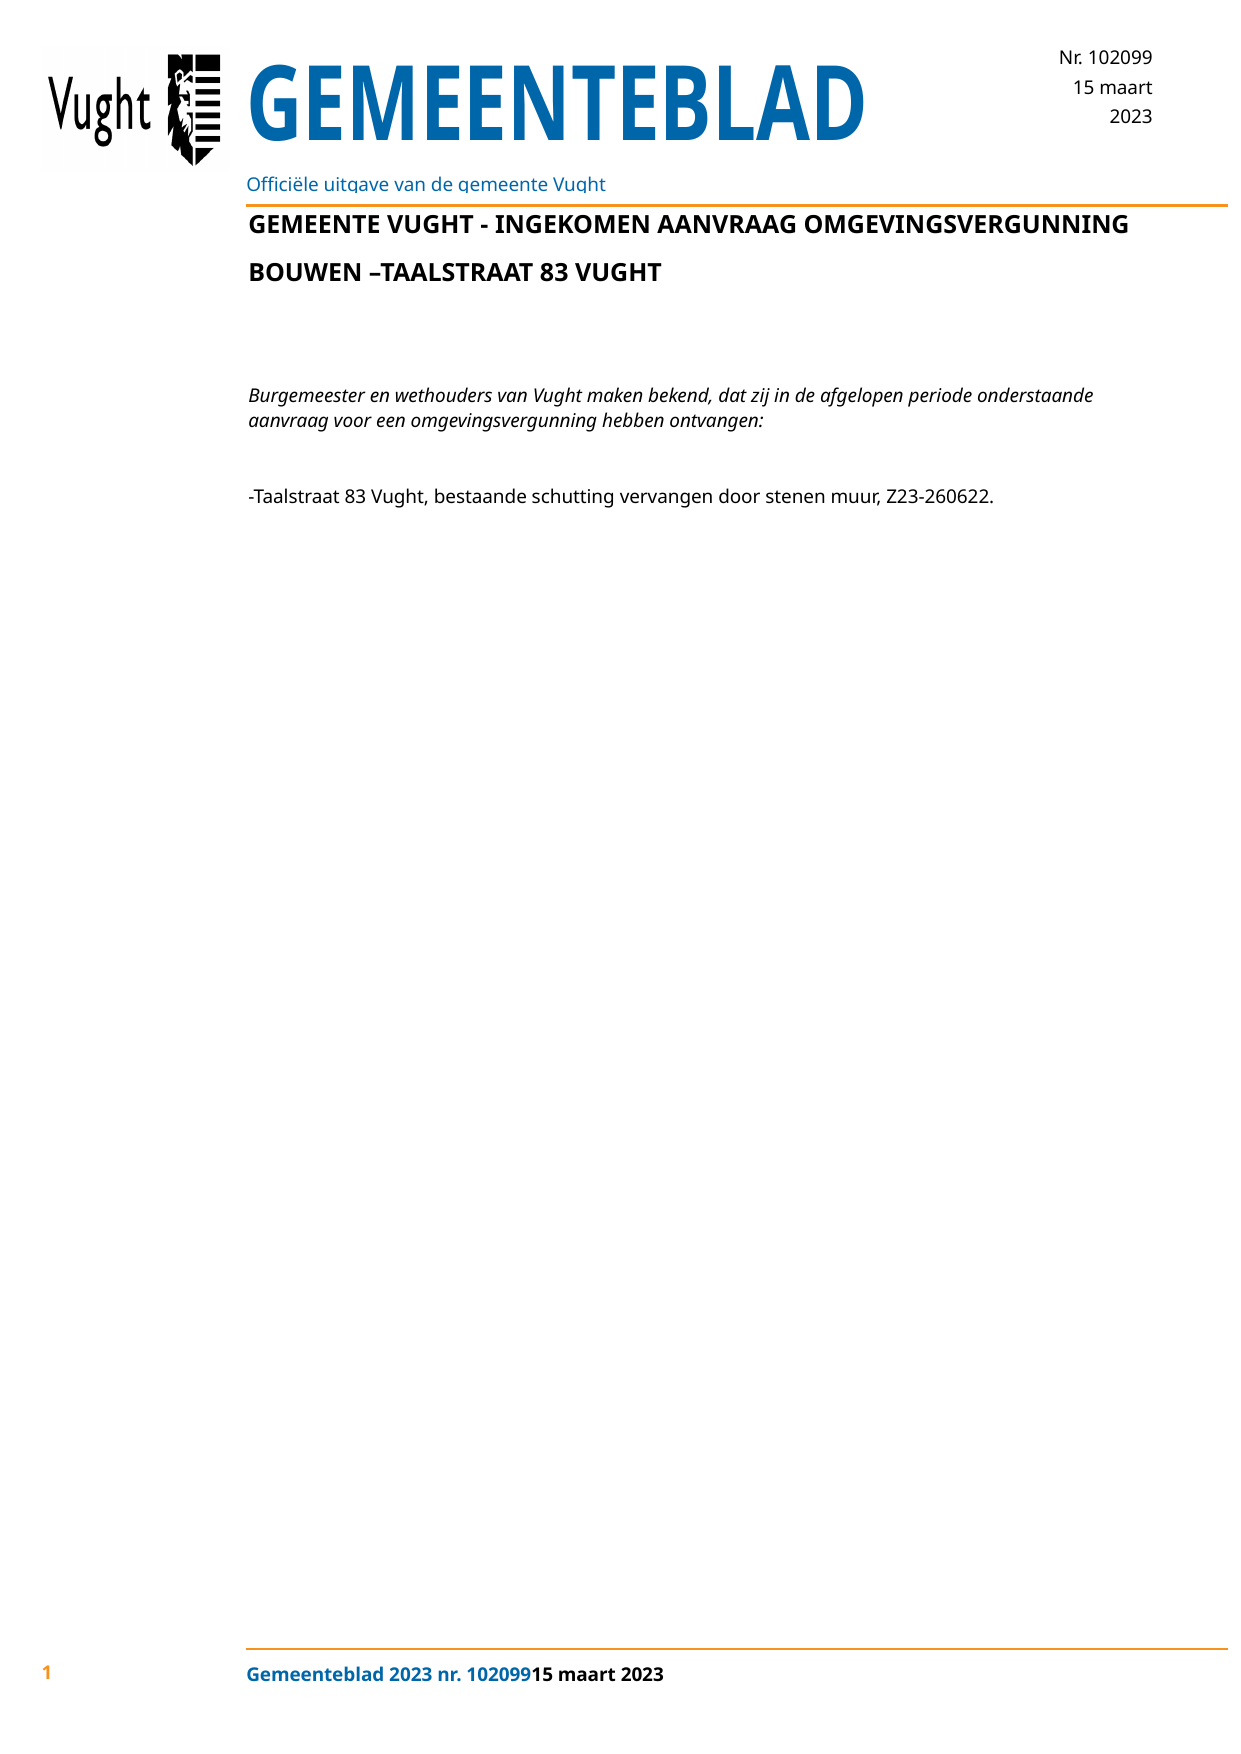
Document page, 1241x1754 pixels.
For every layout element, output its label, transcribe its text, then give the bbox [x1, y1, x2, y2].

picture [41, 47, 231, 172]
text Burgemeester en wethouders van Vught maken bekend, dat zij in de afgelopen periode onderstaande aanvraag voor een omgevingsvergunning hebben ontvangen: [248, 382, 1152, 433]
text GEMEENTE VUGHT - INGEKOMEN AANVRAAG OMGEVINGSVERGUNNING BOUWEN –TAALSTRAAT 83 VUGHT [248, 207, 1152, 288]
text -Taalstraat 83 Vught, bestaande schutting vervangen door stenen muur, Z23-260622. [248, 484, 1152, 509]
